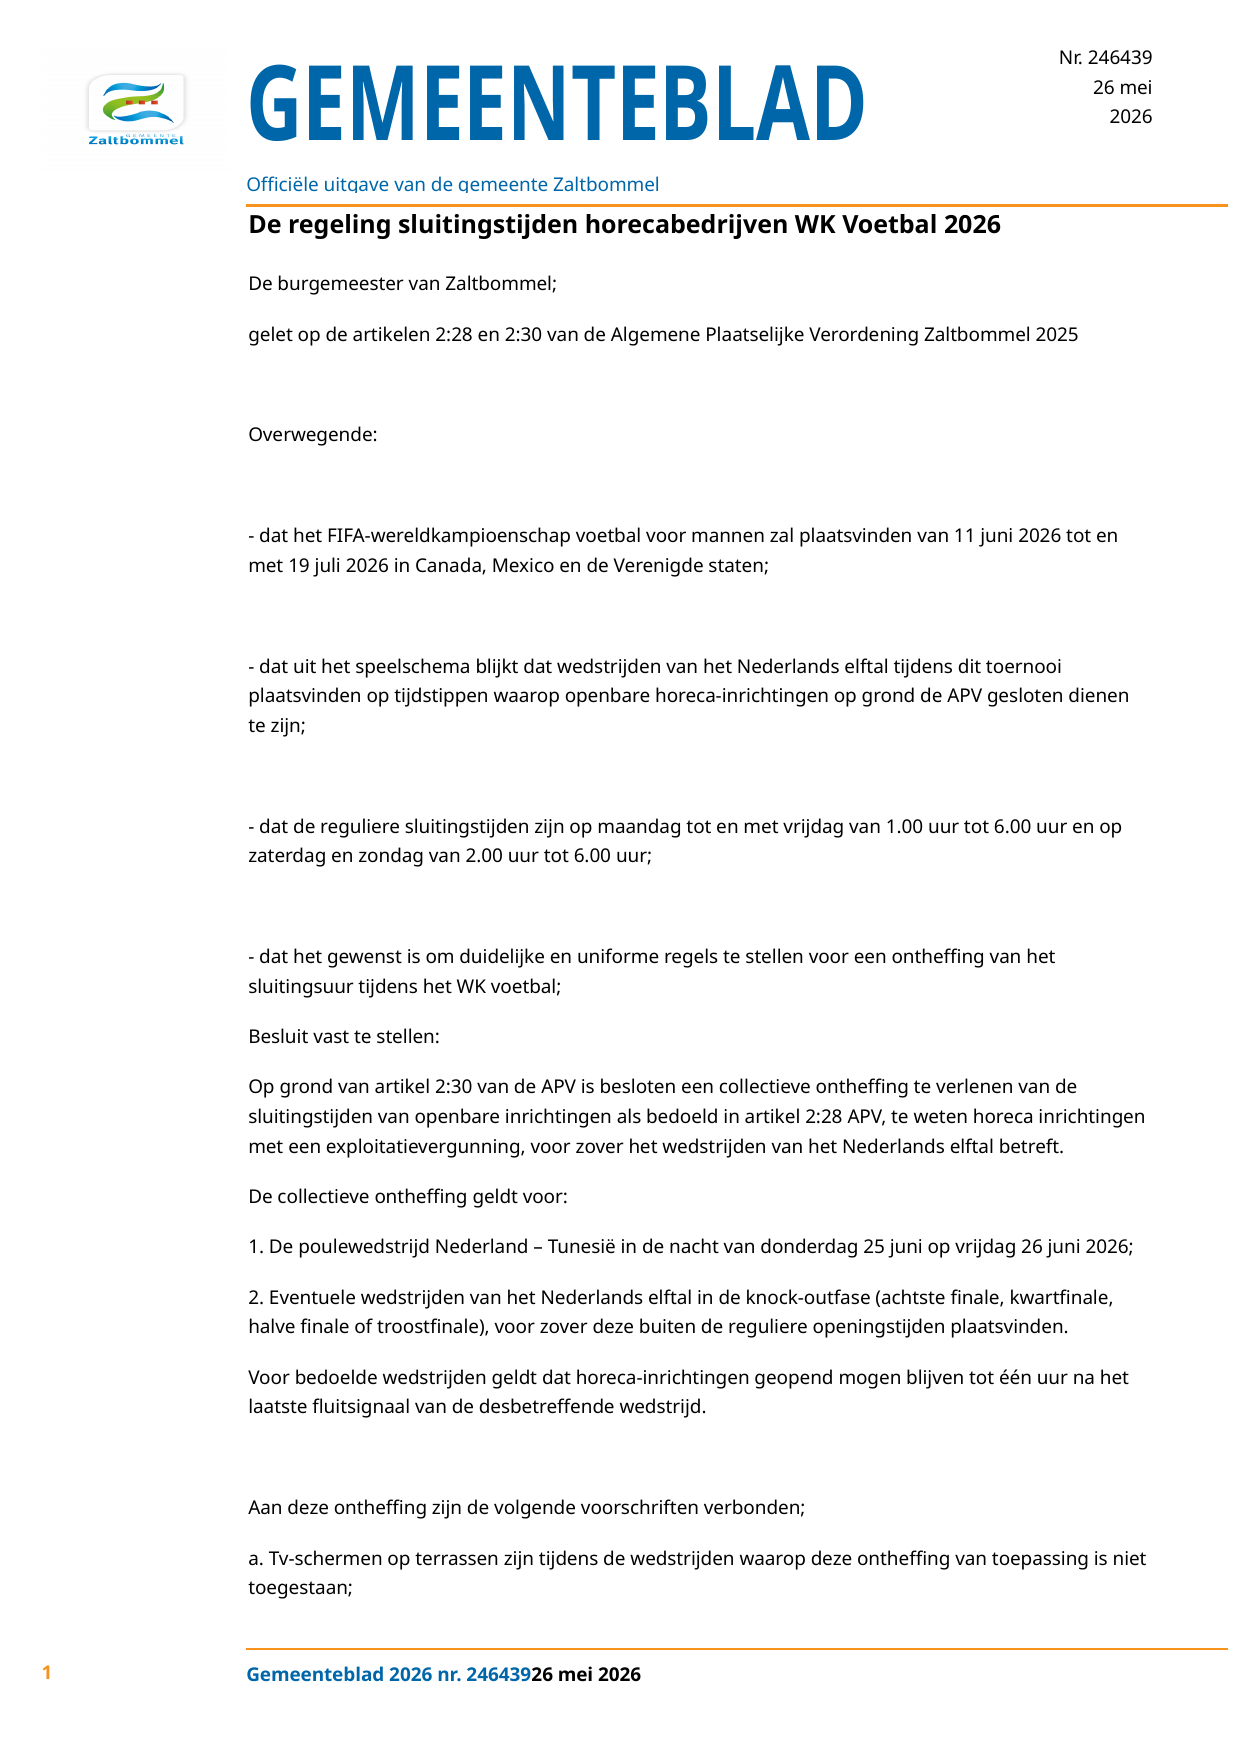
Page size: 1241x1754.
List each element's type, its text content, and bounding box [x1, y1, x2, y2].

text Aan deze ontheffing zijn de volgende voorschriften verbonden; [248, 1494, 1152, 1520]
text Besluit vast te stellen: [248, 1023, 1152, 1049]
text - dat het FIFA-wereldkampioenschap voetbal voor mannen zal plaatsvinden van 11 juni 2026 tot en met 19 juli 2026 in Canada, Mexico en de Verenigde staten; [248, 522, 1152, 578]
text 1. De poulewedstrijd Nederland – Tunesië in de nacht van donderdag 25 juni op vrijdag 26 juni 2026; [248, 1234, 1152, 1259]
text De burgemeester van Zaltbommel; [248, 270, 1152, 296]
text - dat het gewenst is om duidelijke en uniforme regels te stellen voor een ontheffing van het sluitingsuur tijdens het WK voetbal; [248, 943, 1152, 998]
text De collectieve ontheffing geldt voor: [248, 1183, 1152, 1209]
text Overwegende: [248, 422, 1152, 447]
text De regeling sluitingstijden horecabedrijven WK Voetbal 2026 [248, 207, 1152, 241]
picture [41, 47, 231, 172]
text - dat uit het speelschema blijkt dat wedstrijden van het Nederlands elftal tijdens dit toernooi plaatsvinden op tijdstippen waarop openbare horeca-inrichtingen op grond de APV gesloten dienen te zijn; [248, 653, 1152, 738]
text a. Tv-schermen op terrassen zijn tijdens de wedstrijden waarop deze ontheffing van toepassing is niet toegestaan; [248, 1545, 1152, 1600]
text gelet op de artikelen 2:28 en 2:30 van de Algemene Plaatselijke Verordening Zaltbommel 2025 [248, 321, 1152, 346]
text - dat de reguliere sluitingstijden zijn op maandag tot en met vrijdag van 1.00 uur tot 6.00 uur en op zaterdag en zondag van 2.00 uur tot 6.00 uur; [248, 813, 1152, 868]
text Op grond van artikel 2:30 van de APV is besloten een collectieve ontheffing te verlenen van de sluitingstijden van openbare inrichtingen als bedoeld in artikel 2:28 APV, te weten horeca inrichtingen met een exploitatievergunning, voor zover het wedstrijden van het Nederlands elftal betreft. [248, 1074, 1152, 1158]
text 2. Eventuele wedstrijden van het Nederlands elftal in de knock-outfase (achtste finale, kwartfinale, halve finale of troostfinale), voor zover deze buiten de reguliere openingstijden plaatsvinden. [248, 1284, 1152, 1339]
text Voor bedoelde wedstrijden geldt dat horeca-inrichtingen geopend mogen blijven tot één uur na het laatste fluitsignaal van de desbetreffende wedstrijd. [248, 1364, 1152, 1419]
